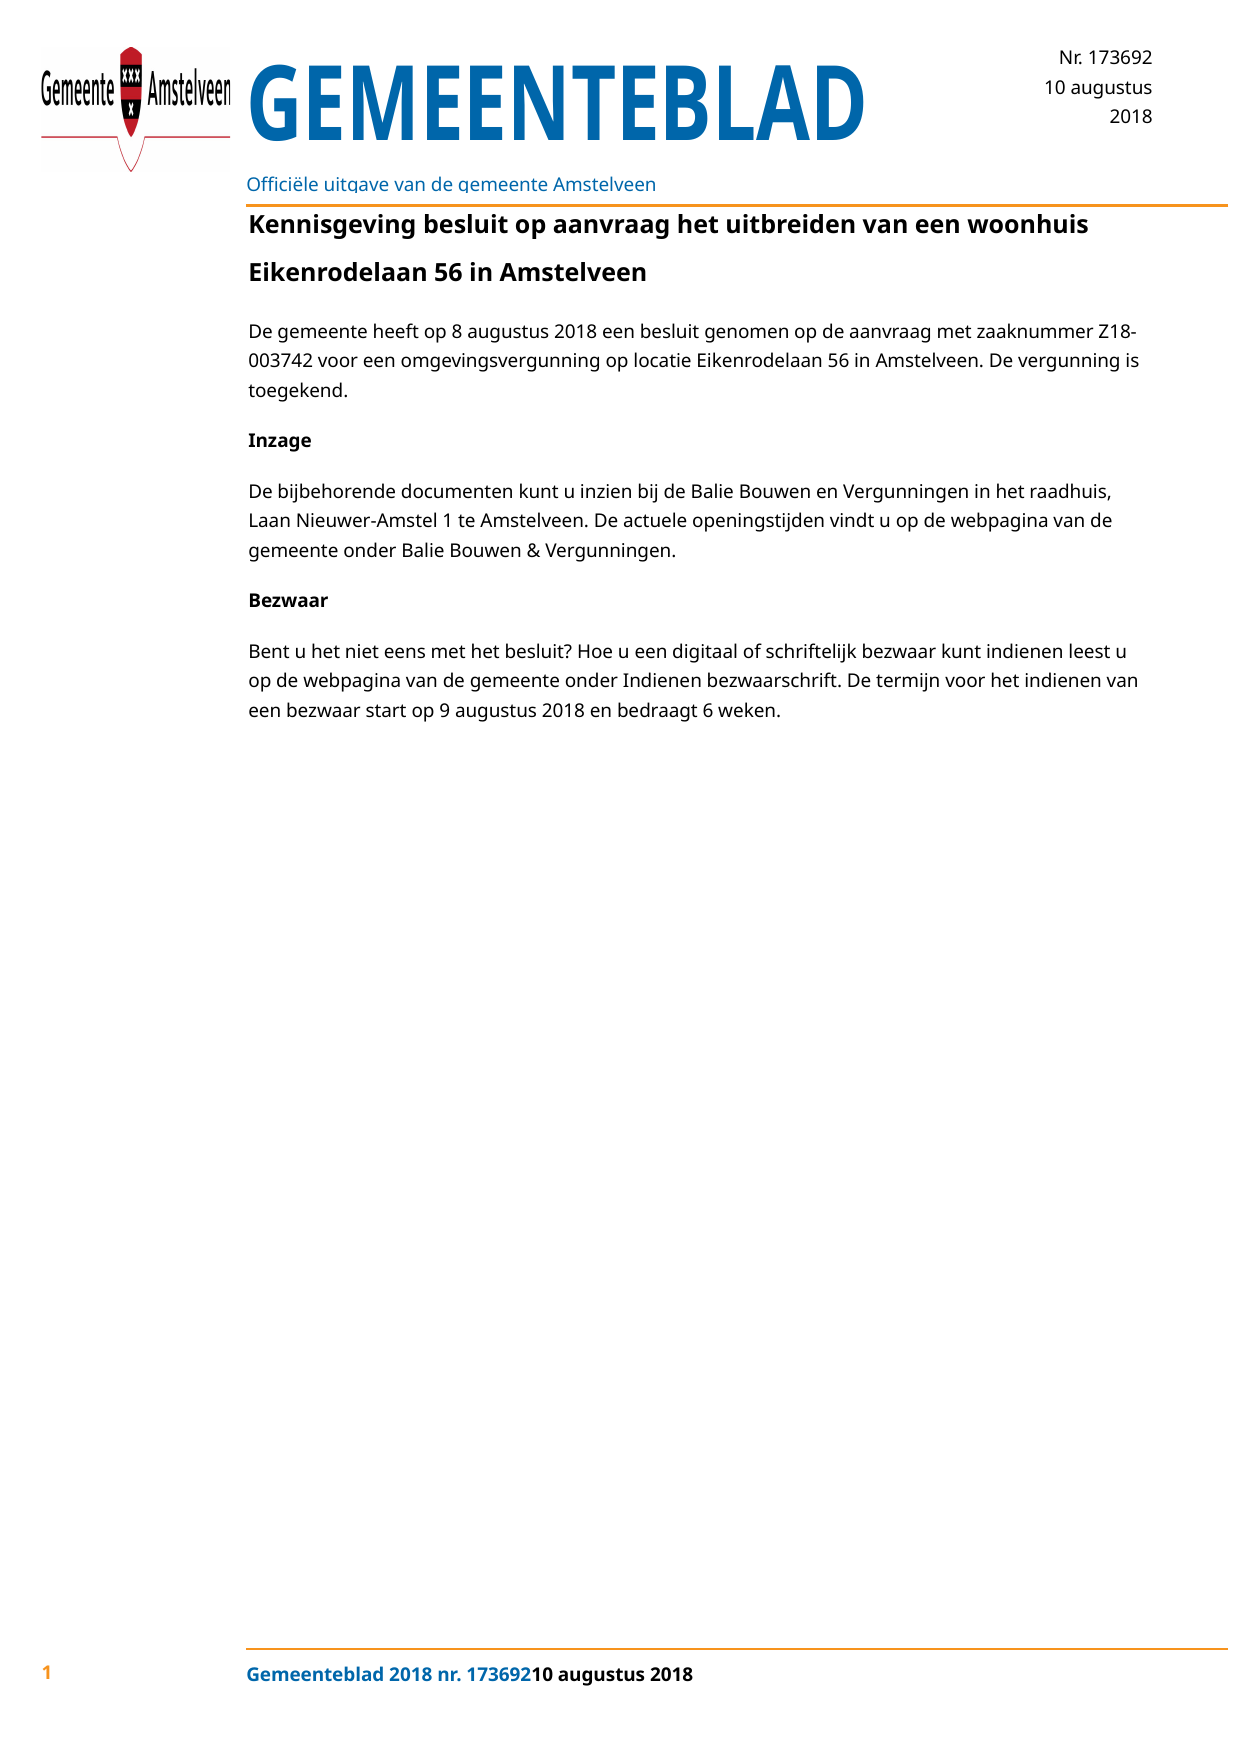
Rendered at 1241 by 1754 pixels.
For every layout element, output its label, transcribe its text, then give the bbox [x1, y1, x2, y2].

text Kennisgeving besluit op aanvraag het uitbreiden van een woonhuis Eikenrodelaan 56 in Amstelveen [248, 207, 1152, 288]
picture [41, 47, 231, 172]
text De gemeente heeft op 8 augustus 2018 een besluit genomen op de aanvraag met zaaknummer Z18-003742 voor een omgevingsvergunning op locatie Eikenrodelaan 56 in Amstelveen. De vergunning is toegekend. [248, 318, 1152, 403]
text Bezwaar [248, 587, 1152, 613]
text De bijbehorende documenten kunt u inzien bij de Balie Bouwen en Vergunningen in het raadhuis, Laan Nieuwer-Amstel 1 te Amstelveen. De actuele openingstijden vindt u op de webpagina van de gemeente onder Balie Bouwen & Vergunningen. [248, 478, 1152, 563]
text Inzage [248, 427, 1152, 453]
text Bent u het niet eens met het besluit? Hoe u een digitaal of schriftelijk bezwaar kunt indienen leest u op de webpagina van de gemeente onder Indienen bezwaarschrift. De termijn voor het indienen van een bezwaar start op 9 augustus 2018 en bedraagt 6 weken. [248, 638, 1152, 723]
